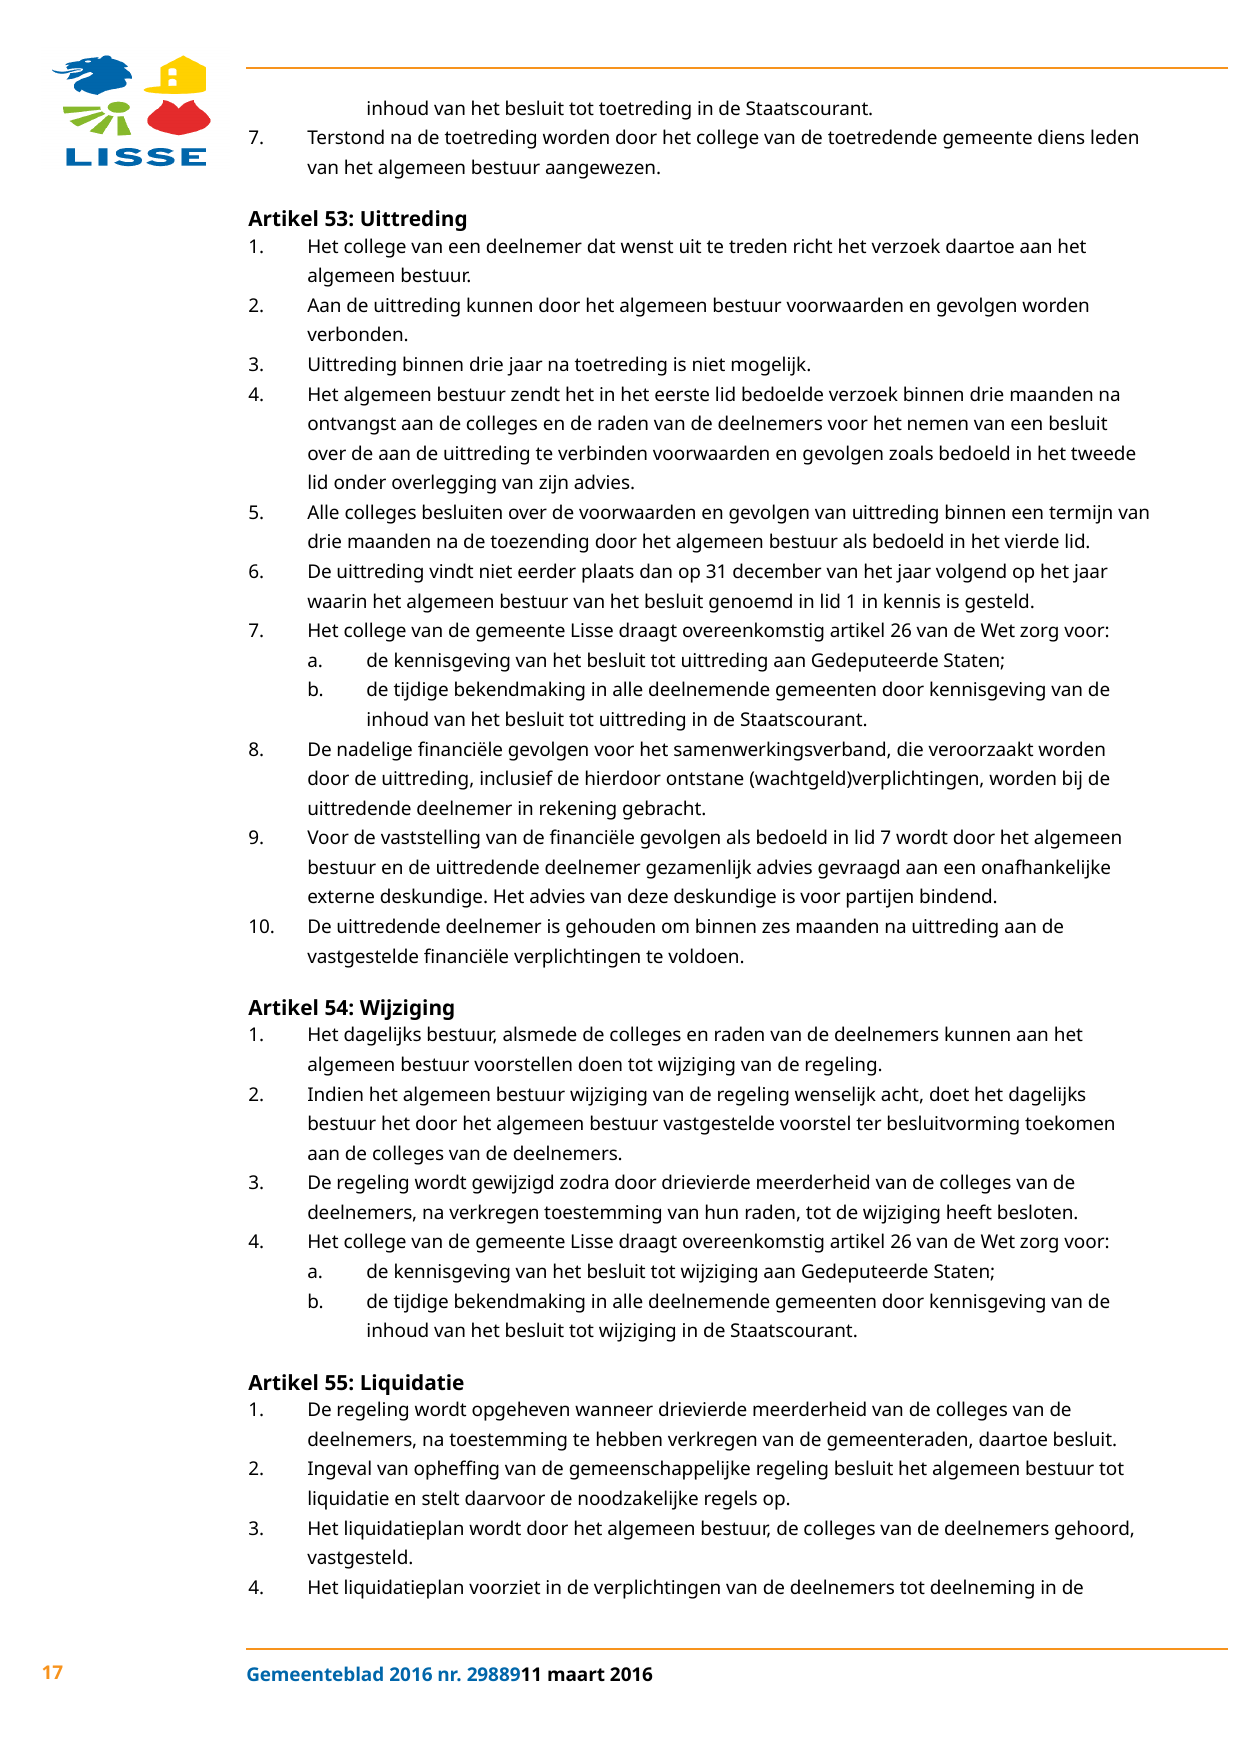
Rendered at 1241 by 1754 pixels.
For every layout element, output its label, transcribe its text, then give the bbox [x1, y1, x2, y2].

list De regeling wordt opgeheven wanneer drievierde meerderheid van de colleges van de deelnemers, na toestemming te hebben verkregen van de gemeenteraden, daartoe besluit. [248, 1396, 1152, 1452]
list Voor de vaststelling van de financiële gevolgen als bedoeld in lid 7 wordt door het algemeen bestuur en de uittredende deelnemer gezamenlijk advies gevraagd aan een onafhankelijke externe deskundige. Het advies van deze deskundige is voor partijen bindend. [248, 824, 1152, 909]
list Aan de uittreding kunnen door het algemeen bestuur voorwaarden en gevolgen worden verbonden. [248, 292, 1152, 347]
list Het college van de gemeente Lisse draagt overeenkomstig artikel 26 van de Wet zorg voor: [248, 1229, 1152, 1254]
list De nadelige financiële gevolgen voor het samenwerkingsverband, die veroorzaakt worden door de uittreding, inclusief de hierdoor ontstane (wachtgeld)verplichtingen, worden bij de uittredende deelnemer in rekening gebracht. [248, 736, 1152, 821]
picture [41, 47, 231, 172]
list Uittreding binnen drie jaar na toetreding is niet mogelijk. [248, 351, 1152, 377]
list Het college van een deelnemer dat wenst uit te treden richt het verzoek daartoe aan het algemeen bestuur. [248, 233, 1152, 288]
list inhoud van het besluit tot toetreding in de Staatscourant. [307, 95, 1152, 121]
list De uittreding vindt niet eerder plaats dan op 31 december van het jaar volgend op het jaar waarin het algemeen bestuur van het besluit genoemd in lid 1 in kennis is gesteld. [248, 558, 1152, 613]
list de tijdige bekendmaking in alle deelnemende gemeenten door kennisgeving van de inhoud van het besluit tot wijziging in de Staatscourant. [307, 1288, 1152, 1343]
list De regeling wordt gewijzigd zodra door drievierde meerderheid van de colleges van de deelnemers, na verkregen toestemming van hun raden, tot de wijziging heeft besloten. [248, 1169, 1152, 1225]
list Het liquidatieplan voorziet in de verplichtingen van de deelnemers tot deelneming in de [248, 1574, 1152, 1599]
list de kennisgeving van het besluit tot uittreding aan Gedeputeerde Staten; [307, 647, 1152, 673]
text Artikel 55: Liquidatie [248, 1368, 1152, 1396]
list Terstond na de toetreding worden door het college van de toetredende gemeente diens leden van het algemeen bestuur aangewezen. [248, 124, 1152, 180]
list Het college van de gemeente Lisse draagt overeenkomstig artikel 26 van de Wet zorg voor: [248, 617, 1152, 643]
text Artikel 53: Uittreding [248, 204, 1152, 233]
list Het algemeen bestuur zendt het in het eerste lid bedoelde verzoek binnen drie maanden na ontvangst aan de colleges en de raden van de deelnemers voor het nemen van een besluit over de aan de uittreding te verbinden voorwaarden en gevolgen zoals bedoeld in het tweede lid onder overlegging van zijn advies. [248, 381, 1152, 495]
list Indien het algemeen bestuur wijziging van de regeling wenselijk acht, doet het dagelijks bestuur het door het algemeen bestuur vastgestelde voorstel ter besluitvorming toekomen aan de colleges van de deelnemers. [248, 1081, 1152, 1166]
list de kennisgeving van het besluit tot wijziging aan Gedeputeerde Staten; [307, 1258, 1152, 1284]
list Ingeval van opheffing van de gemeenschappelijke regeling besluit het algemeen bestuur tot liquidatie en stelt daarvoor de noodzakelijke regels op. [248, 1456, 1152, 1511]
list de tijdige bekendmaking in alle deelnemende gemeenten door kennisgeving van de inhoud van het besluit tot uittreding in de Staatscourant. [307, 677, 1152, 732]
list Het liquidatieplan wordt door het algemeen bestuur, de colleges van de deelnemers gehoord, vastgesteld. [248, 1515, 1152, 1570]
list Het dagelijks bestuur, alsmede de colleges en raden van de deelnemers kunnen aan het algemeen bestuur voorstellen doen tot wijziging van de regeling. [248, 1022, 1152, 1077]
list Alle colleges besluiten over de voorwaarden en gevolgen van uittreding binnen een termijn van drie maanden na de toezending door het algemeen bestuur als bedoeld in het vierde lid. [248, 499, 1152, 554]
list De uittredende deelnemer is gehouden om binnen zes maanden na uittreding aan de vastgestelde financiële verplichtingen te voldoen. [248, 913, 1152, 968]
text Artikel 54: Wijziging [248, 993, 1152, 1022]
